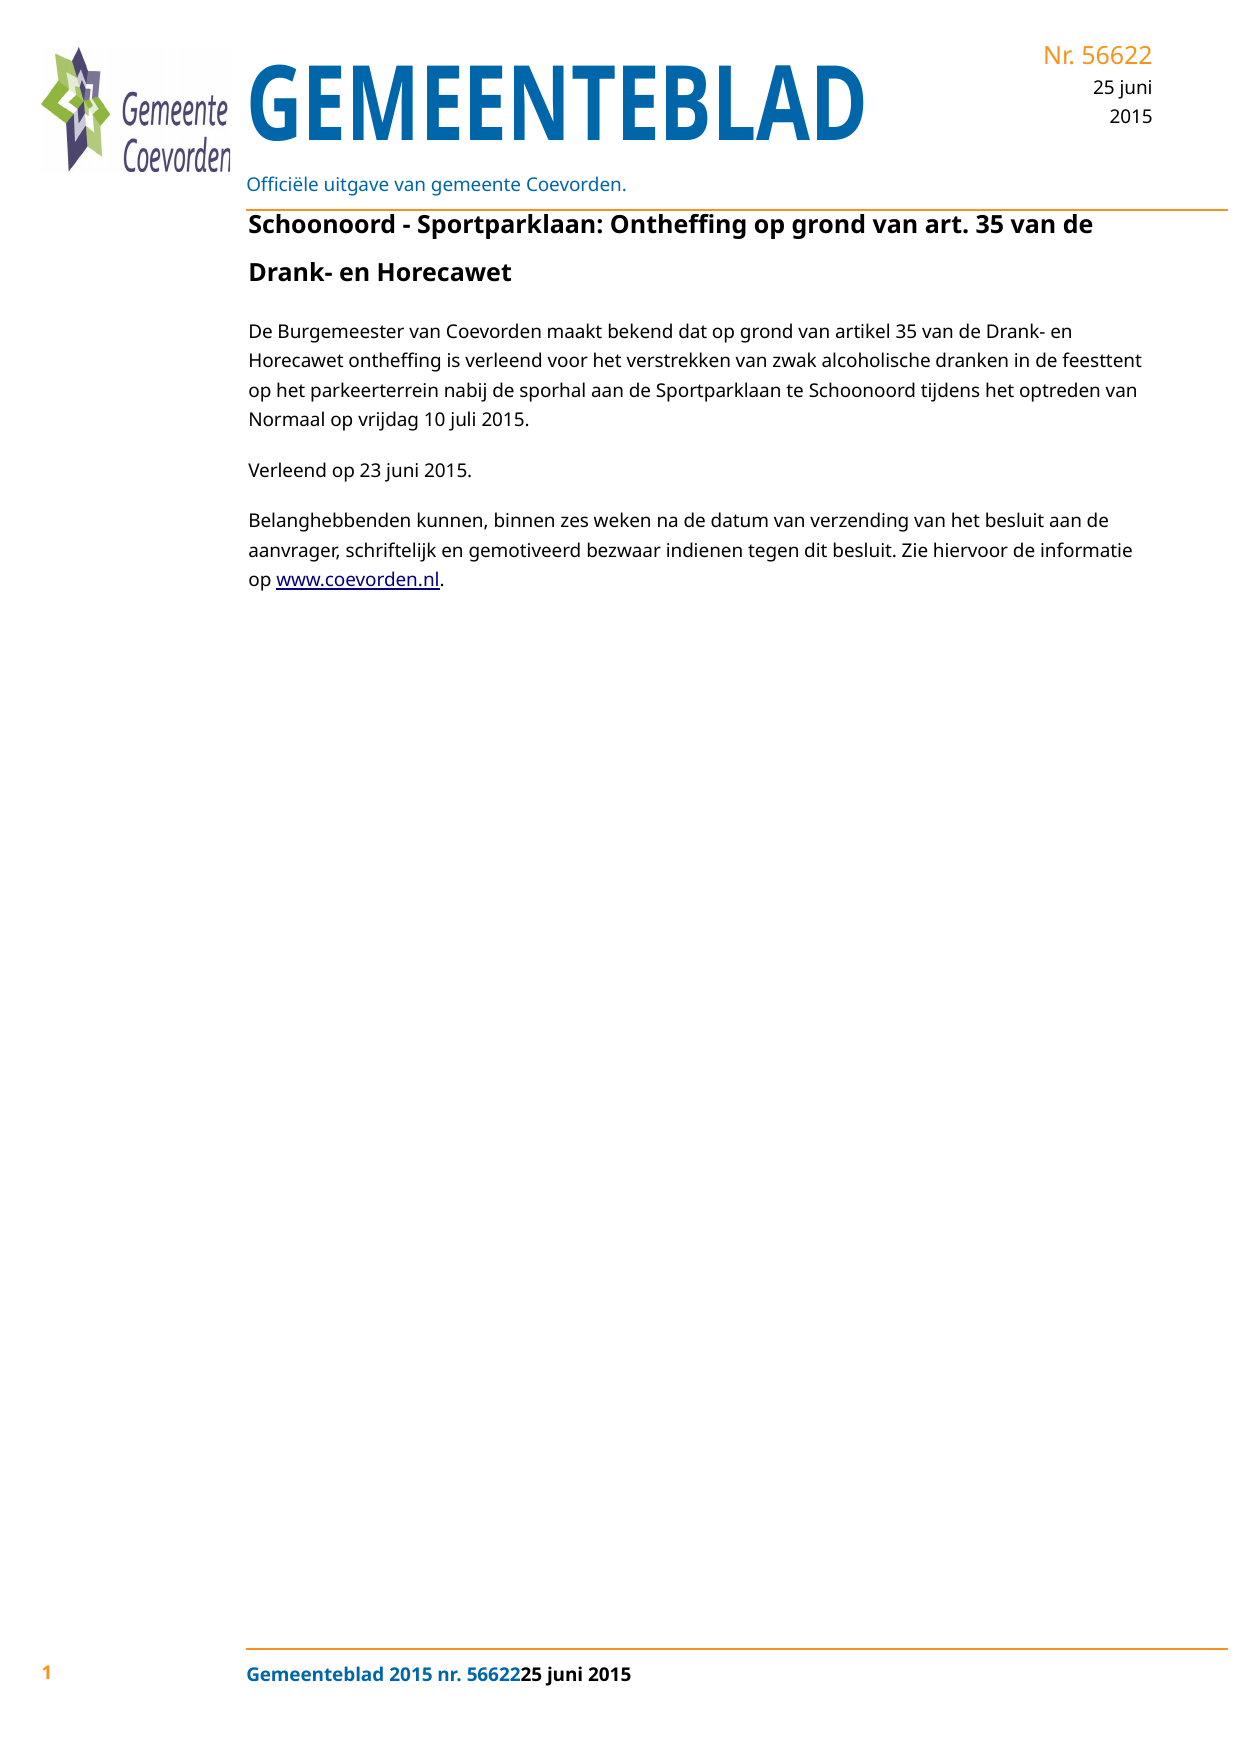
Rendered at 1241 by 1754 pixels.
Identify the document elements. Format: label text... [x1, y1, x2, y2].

text Verleend op 23 juni 2015. [248, 457, 1152, 483]
text Belanghebbenden kunnen, binnen zes weken na de datum van verzending van het besluit aan de aanvrager, schriftelijk en gemotiveerd bezwaar indienen tegen dit besluit. Zie hiervoor de informatie op www.coevorden.nl. [248, 507, 1152, 592]
picture [41, 47, 231, 172]
text De Burgemeester van Coevorden maakt bekend dat op grond van artikel 35 van de Drank- en Horecawet ontheffing is verleend voor het verstrekken van zwak alcoholische dranken in de feesttent op het parkeerterrein nabij de sporhal aan de Sportparklaan te Schoonoord tijdens het optreden van Normaal op vrijdag 10 juli 2015. [248, 318, 1152, 432]
text Schoonoord - Sportparklaan: Ontheffing op grond van art. 35 van de Drank- en Horecawet [248, 211, 1152, 288]
